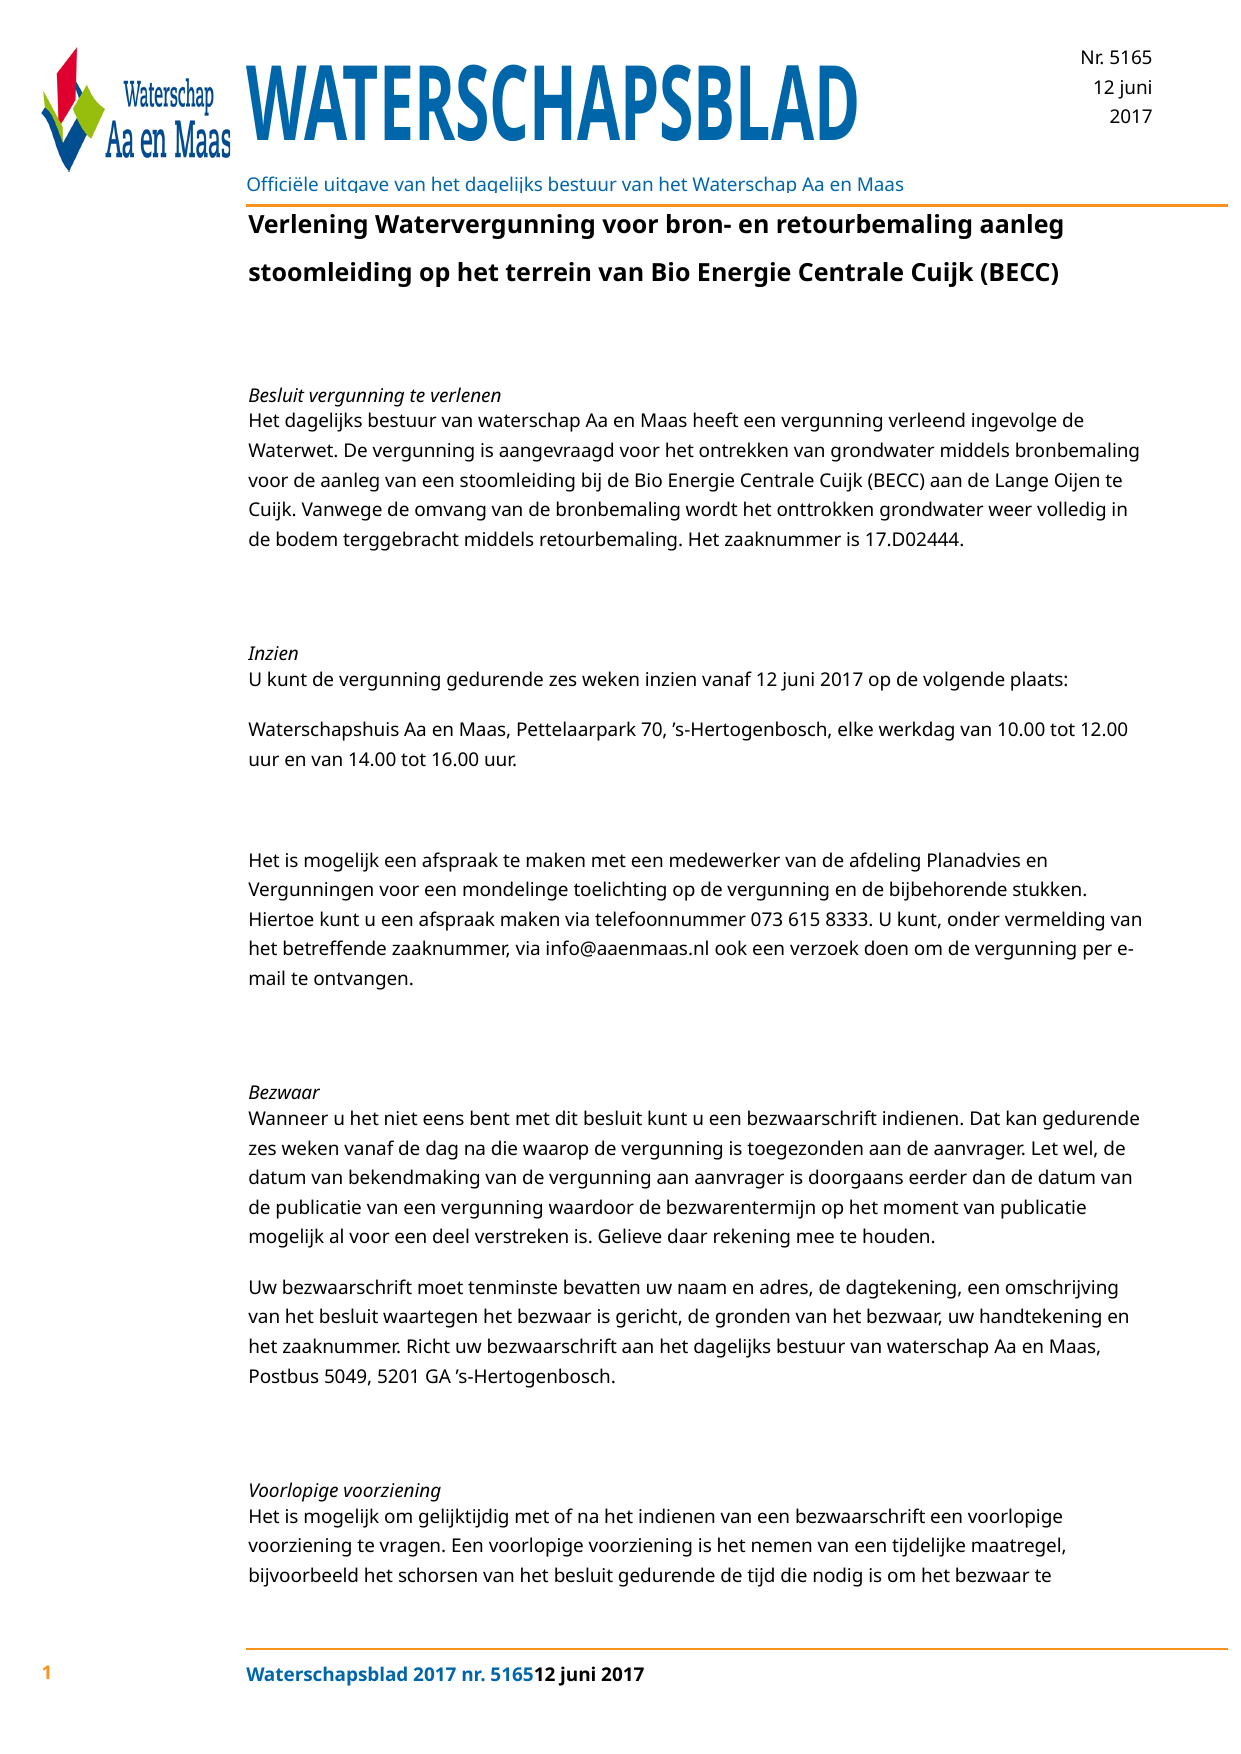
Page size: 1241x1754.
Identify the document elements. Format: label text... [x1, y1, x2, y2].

text Uw bezwaarschrift moet tenminste bevatten uw naam en adres, de dagtekening, een omschrijving van het besluit waartegen het bezwaar is gericht, de gronden van het bezwaar, uw handtekening en het zaaknummer. Richt uw bezwaarschrift aan het dagelijks bestuur van waterschap Aa en Maas, Postbus 5049, 5201 GA ’s-Hertogenbosch. [248, 1274, 1152, 1388]
text Voorlopige voorziening [248, 1477, 1152, 1503]
picture [41, 47, 231, 172]
text Wanneer u het niet eens bent met dit besluit kunt u een bezwaarschrift indienen. Dat kan gedurende zes weken vanaf de dag na die waarop de vergunning is toegezonden aan de aanvrager. Let wel, de datum van bekendmaking van de vergunning aan aanvrager is doorgaans eerder dan de datum van de publicatie van een vergunning waardoor de bezwarentermijn op het moment van publicatie mogelijk al voor een deel verstreken is. Gelieve daar rekening mee te houden. [248, 1105, 1152, 1249]
text Het is mogelijk om gelijktijdig met of na het indienen van een bezwaarschrift een voorlopige voorziening te vragen. Een voorlopige voorziening is het nemen van een tijdelijke maatregel, bijvoorbeeld het schorsen van het besluit gedurende de tijd die nodig is om het bezwaar te [248, 1503, 1152, 1588]
text Het dagelijks bestuur van waterschap Aa en Maas heeft een vergunning verleend ingevolge de Waterwet. De vergunning is aangevraagd voor het ontrekken van grondwater middels bronbemaling voor de aanleg van een stoomleiding bij de Bio Energie Centrale Cuijk (BECC) aan de Lange Oijen te Cuijk. Vanwege de omvang van de bronbemaling wordt het onttrokken grondwater weer volledig in de bodem terggebracht middels retourbemaling. Het zaaknummer is 17.D02444. [248, 408, 1152, 552]
text U kunt de vergunning gedurende zes weken inzien vanaf 12 juni 2017 op de volgende plaats: [248, 666, 1152, 692]
text Besluit vergunning te verlenen [248, 382, 1152, 408]
text Bezwaar [248, 1079, 1152, 1105]
text Waterschapshuis Aa en Maas, Pettelaarpark 70, ’s-Hertogenbosch, elke werkdag van 10.00 tot 12.00 uur en van 14.00 tot 16.00 uur. [248, 716, 1152, 772]
text Het is mogelijk een afspraak te maken met een medewerker van de afdeling Planadvies en Vergunningen voor een mondelinge toelichting op de vergunning en de bijbehorende stukken. Hiertoe kunt u een afspraak maken via telefoonnummer 073 615 8333. U kunt, onder vermelding van het betreffende zaaknummer, via info@aaenmaas.nl ook een verzoek doen om de vergunning per e-mail te ontvangen. [248, 847, 1152, 991]
text Verlening Watervergunning voor bron- en retourbemaling aanleg stoomleiding op het terrein van Bio Energie Centrale Cuijk (BECC) [248, 207, 1152, 288]
text Inzien [248, 640, 1152, 666]
